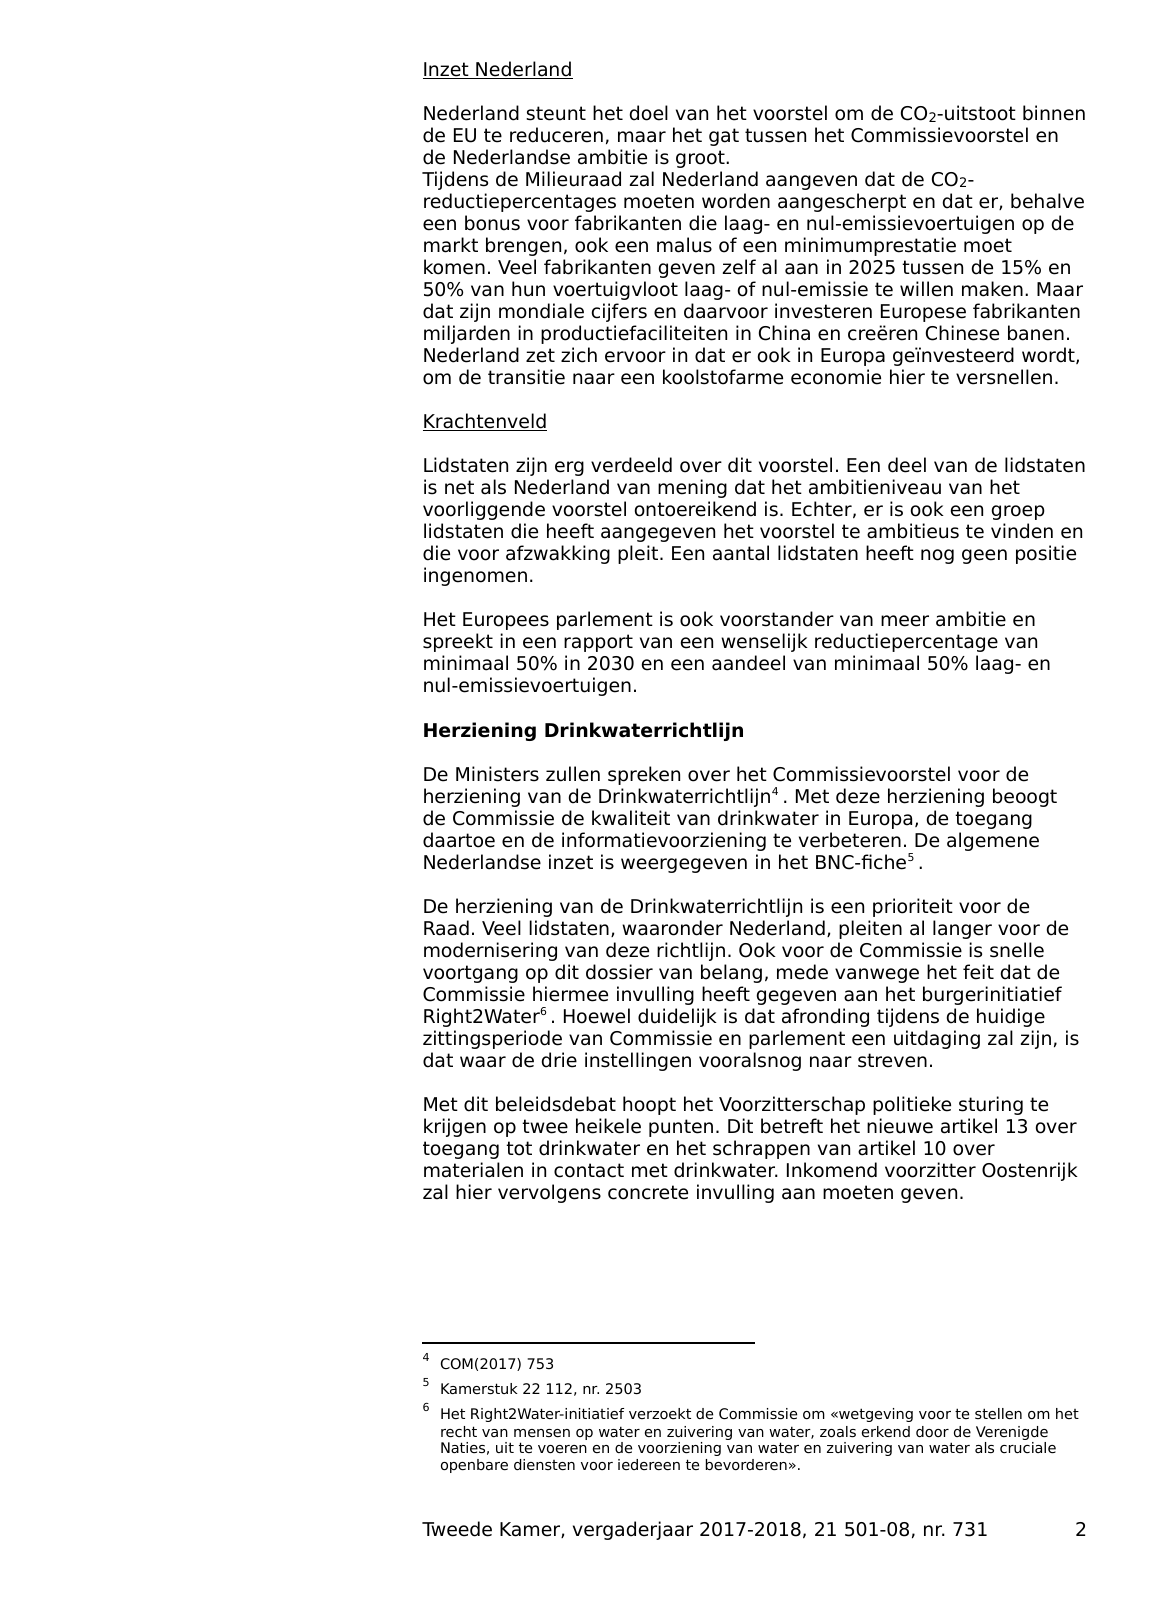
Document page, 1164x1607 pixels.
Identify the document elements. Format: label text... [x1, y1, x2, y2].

text Het Right2Water-initiatief verzoekt de Commissie om «wetgeving voor te stellen om het recht van mensen op water en zuivering van water, zoals erkend door de Verenigde Naties, uit te voeren en de voorziening van water en zuivering van water als cruciale openbare diensten voor iedereen te bevorderen». [422, 1402, 1087, 1474]
subtitle Krachtenveld [422, 411, 1087, 433]
subtitle Inzet Nederland [422, 59, 1087, 81]
text De herziening van de Drinkwaterrichtlijn is een prioriteit voor de Raad. Veel lidstaten, waaronder Nederland, pleiten al langer voor de modernisering van deze richtlijn. Ook voor de Commissie is snelle voortgang op dit dossier van belang, mede vanwege het feit dat de Commissie hiermee invulling heeft gegeven aan het burgerinitiatief Right2Water. Hoewel duidelijk is dat afronding tijdens de huidige zittingsperiode van Commissie en parlement een uitdaging zal zijn, is dat waar de drie instellingen vooralsnog naar streven. [422, 896, 1087, 1072]
text COM(2017) 753 [422, 1352, 1087, 1374]
text Met dit beleidsdebat hoopt het Voorzitterschap politieke sturing te krijgen op twee heikele punten. Dit betreft het nieuwe artikel 13 over toegang tot drinkwater en het schrappen van artikel 10 over materialen in contact met drinkwater. Inkomend voorzitter Oostenrijk zal hier vervolgens concrete invulling aan moeten geven. [422, 1094, 1087, 1204]
text Lidstaten zijn erg verdeeld over dit voorstel. Een deel van de lidstaten is net als Nederland van mening dat het ambitieniveau van het voorliggende voorstel ontoereikend is. Echter, er is ook een groep lidstaten die heeft aangegeven het voorstel te ambitieus te vinden en die voor afzwakking pleit. Een aantal lidstaten heeft nog geen positie ingenomen. [422, 455, 1087, 587]
subtitle Herziening Drinkwaterrichtlijn [422, 719, 1087, 741]
text Kamerstuk 22 112, nr. 2503 [422, 1377, 1087, 1399]
text Nederland steunt het doel van het voorstel om de CO2-uitstoot binnen de EU te reduceren, maar het gat tussen het Commissievoorstel en de Nederlandse ambitie is groot. [422, 103, 1087, 169]
text Het Europees parlement is ook voorstander van meer ambitie en spreekt in een rapport van een wenselijk reductiepercentage van minimaal 50% in 2030 en een aandeel van minimaal 50% laag- en nul-emissievoertuigen. [422, 609, 1087, 697]
text Tijdens de Milieuraad zal Nederland aangeven dat de CO2-reductiepercentages moeten worden aangescherpt en dat er, behalve een bonus voor fabrikanten die laag- en nul-emissievoertuigen op de markt brengen, ook een malus of een minimumprestatie moet komen. Veel fabrikanten geven zelf al aan in 2025 tussen de 15% en 50% van hun voertuigvloot laag- of nul-emissie te willen maken. Maar dat zijn mondiale cijfers en daarvoor investeren Europese fabrikanten miljarden in productiefaciliteiten in China en creëren Chinese banen. Nederland zet zich ervoor in dat er ook in Europa geïnvesteerd wordt, om de transitie naar een koolstofarme economie hier te versnellen. [422, 169, 1087, 389]
text De Ministers zullen spreken over het Commissievoorstel voor de herziening van de Drinkwaterrichtlijn. Met deze herziening beoogt de Commissie de kwaliteit van drinkwater in Europa, de toegang daartoe en de informatievoorziening te verbeteren. De algemene Nederlandse inzet is weergegeven in het BNC-fiche. [422, 764, 1087, 873]
